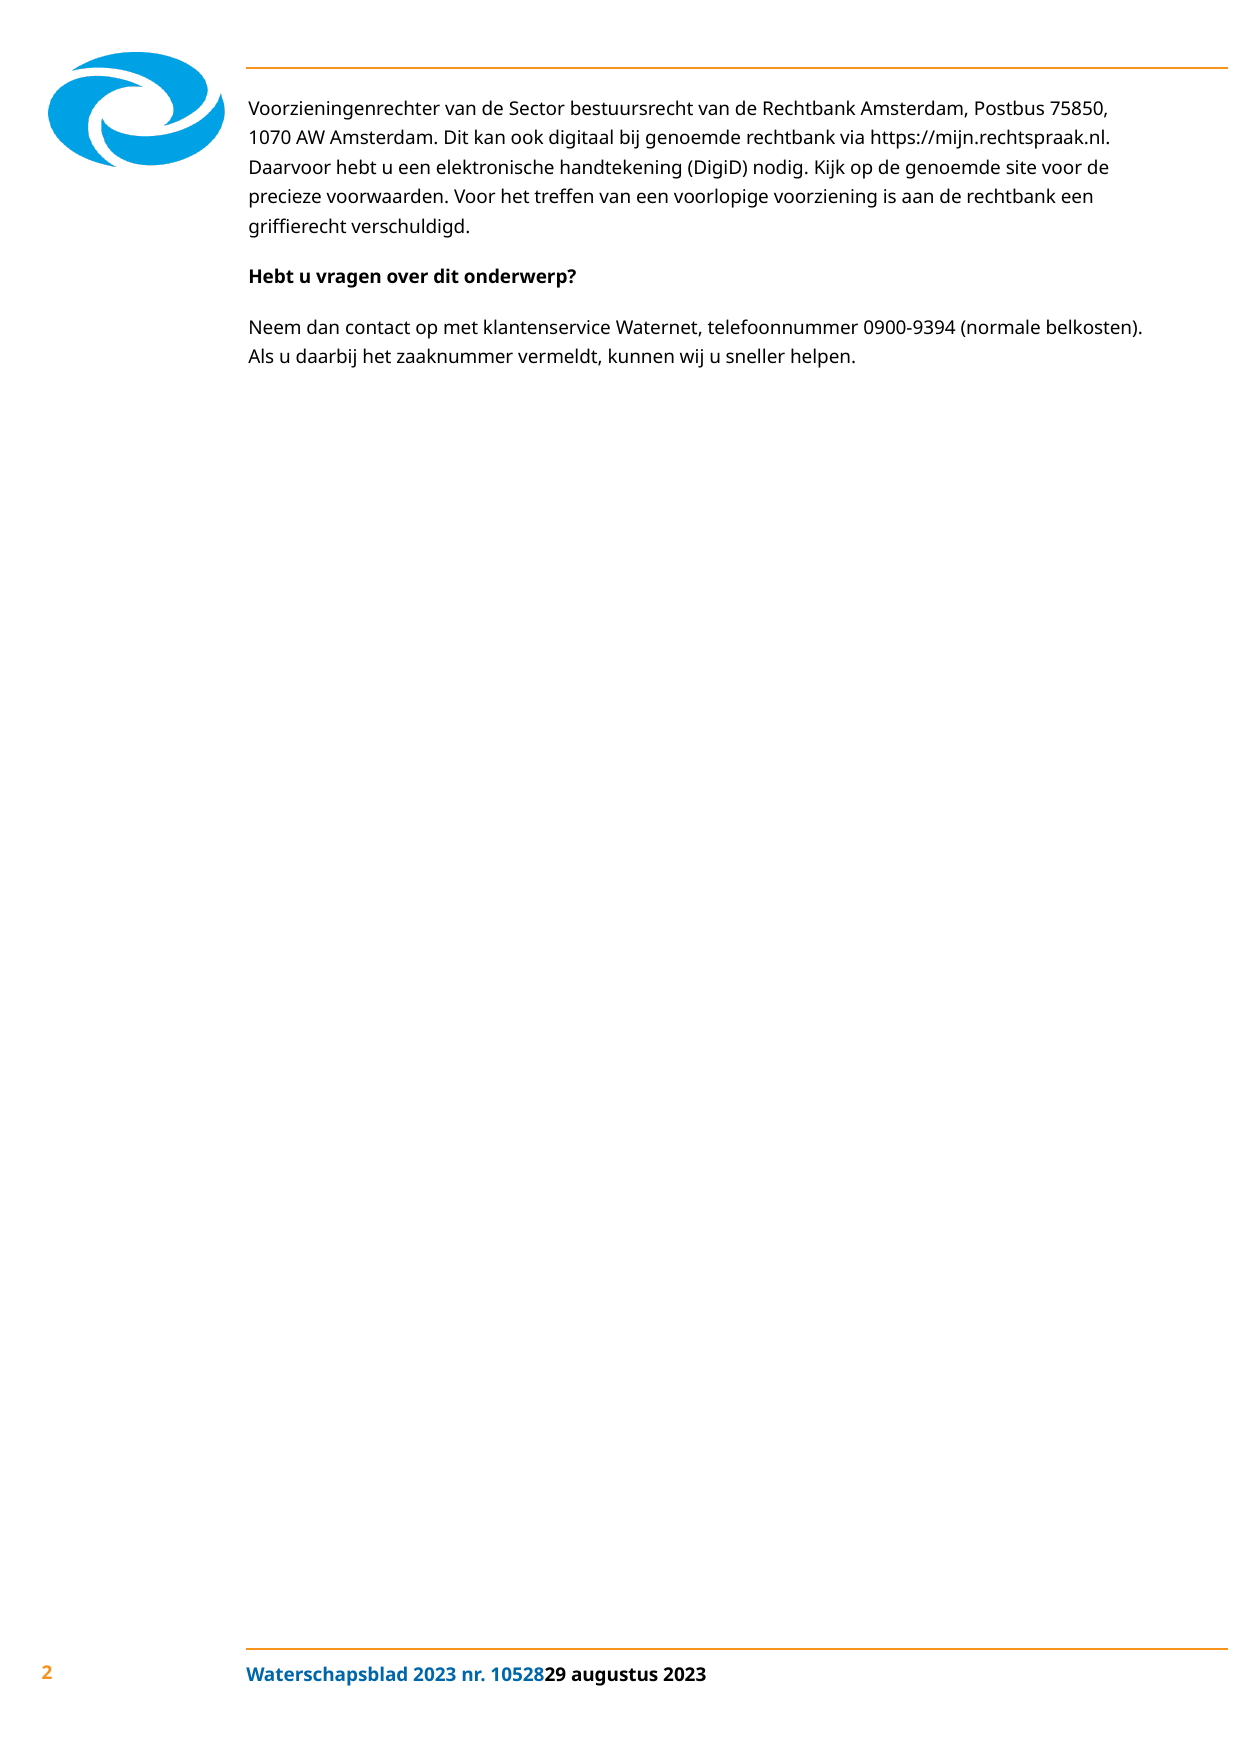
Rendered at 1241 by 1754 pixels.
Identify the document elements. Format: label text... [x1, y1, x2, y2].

text Hebt u vragen over dit onderwerp? [248, 263, 1152, 289]
text Voorzieningenrechter van de Sector bestuursrecht van de Rechtbank Amsterdam, Postbus 75850, 1070 AW Amsterdam. Dit kan ook digitaal bij genoemde rechtbank via https://mijn.rechtspraak.nl. Daarvoor hebt u een elektronische handtekening (DigiD) nodig. Kijk op de genoemde site voor de precieze voorwaarden. Voor het treffen van een voorlopige voorziening is aan de rechtbank een griffierecht verschuldigd. [248, 95, 1152, 239]
picture [41, 47, 231, 172]
text Neem dan contact op met klantenservice Waternet, telefoonnummer 0900-9394 (normale belkosten). Als u daarbij het zaaknummer vermeldt, kunnen wij u sneller helpen. [248, 314, 1152, 369]
